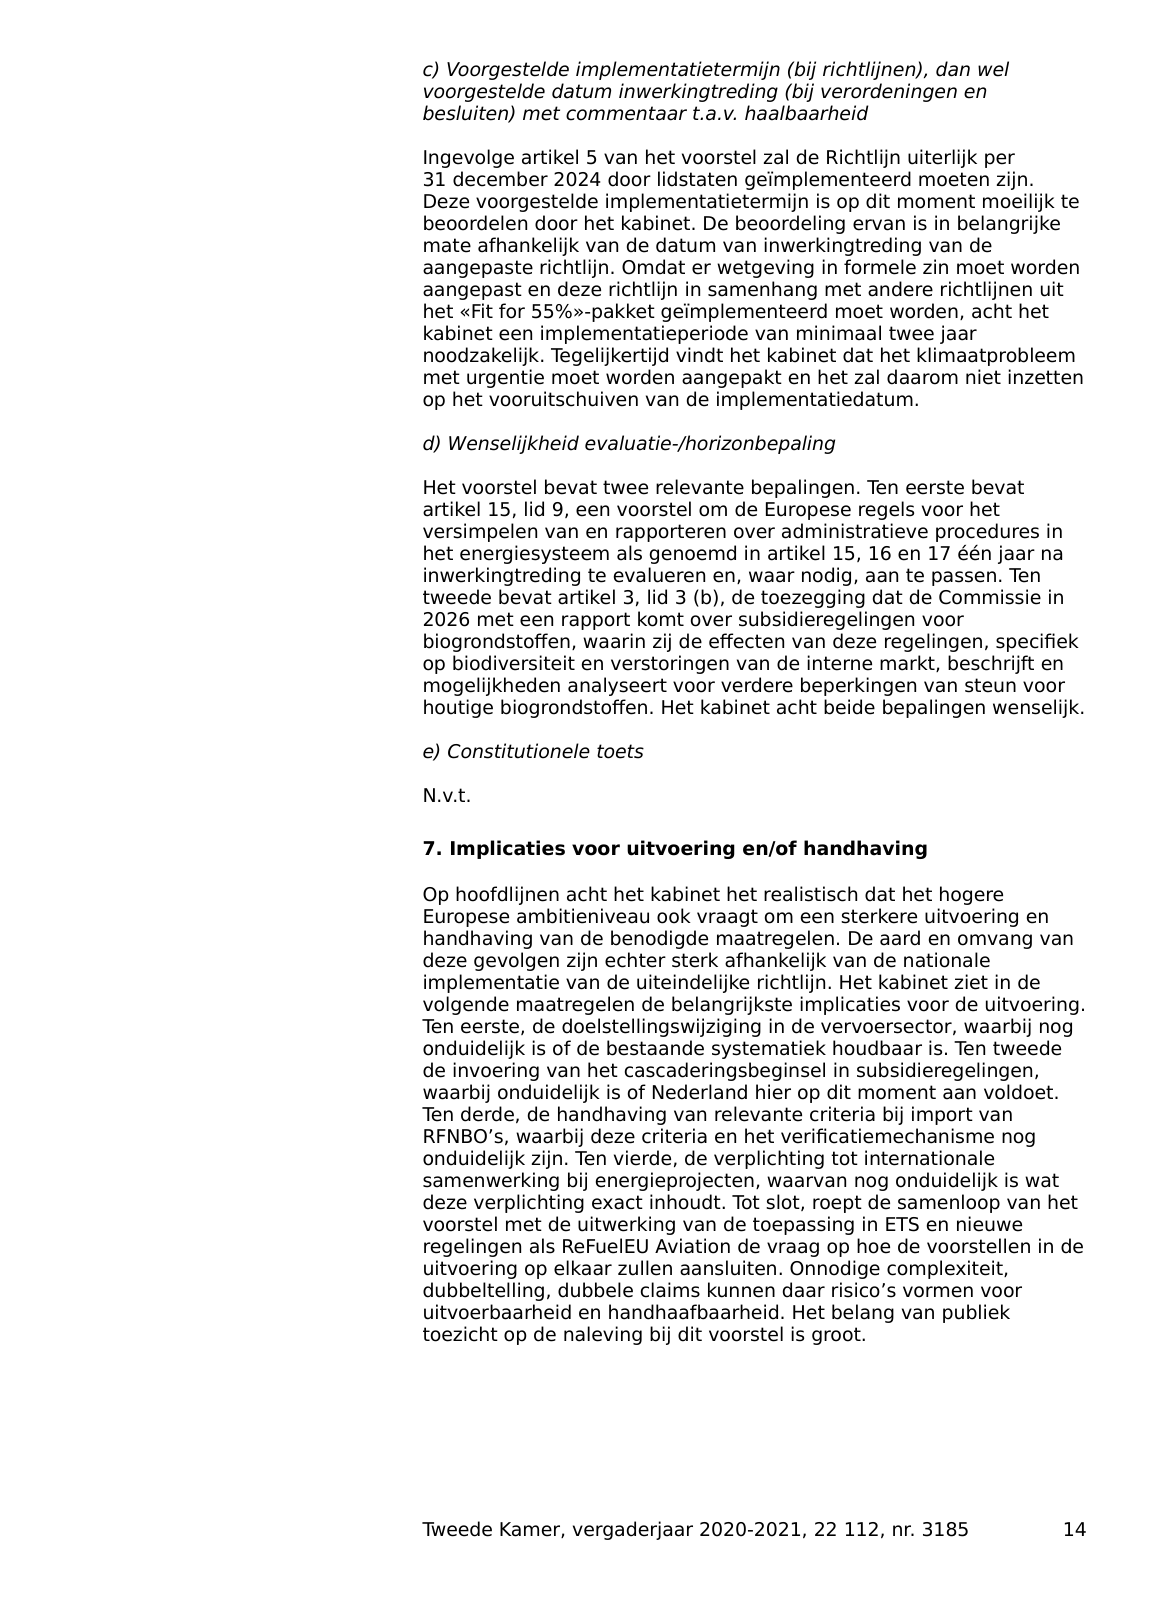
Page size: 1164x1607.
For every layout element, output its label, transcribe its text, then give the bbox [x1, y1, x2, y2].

subtitle d) Wenselijkheid evaluatie-/horizonbepaling [422, 433, 1087, 455]
text Ingevolge artikel 5 van het voorstel zal de Richtlijn uiterlijk per 31 december 2024 door lidstaten geïmplementeerd moeten zijn. Deze voorgestelde implementatietermijn is op dit moment moeilijk te beoordelen door het kabinet. De beoordeling ervan is in belangrijke mate afhankelijk van de datum van inwerkingtreding van de aangepaste richtlijn. Omdat er wetgeving in formele zin moet worden aangepast en deze richtlijn in samenhang met andere richtlijnen uit het «Fit for 55%»-pakket geïmplementeerd moet worden, acht het kabinet een implementatieperiode van minimaal twee jaar noodzakelijk. Tegelijkertijd vindt het kabinet dat het klimaatprobleem met urgentie moet worden aangepakt en het zal daarom niet inzetten op het vooruitschuiven van de implementatiedatum. [422, 147, 1087, 411]
subtitle c) Voorgestelde implementatietermijn (bij richtlijnen), dan wel voorgestelde datum inwerkingtreding (bij verordeningen en besluiten) met commentaar t.a.v. haalbaarheid [422, 59, 1087, 125]
subtitle 7. Implicaties voor uitvoering en/of handhaving [422, 837, 1087, 859]
subtitle e) Constitutionele toets [422, 741, 1087, 763]
text Op hoofdlijnen acht het kabinet het realistisch dat het hogere Europese ambitieniveau ook vraagt om een sterkere uitvoering en handhaving van de benodigde maatregelen. De aard en omvang van deze gevolgen zijn echter sterk afhankelijk van de nationale implementatie van de uiteindelijke richtlijn. Het kabinet ziet in de volgende maatregelen de belangrijkste implicaties voor de uitvoering. Ten eerste, de doelstellingswijziging in de vervoersector, waarbij nog onduidelijk is of de bestaande systematiek houdbaar is. Ten tweede de invoering van het cascaderingsbeginsel in subsidieregelingen, waarbij onduidelijk is of Nederland hier op dit moment aan voldoet. Ten derde, de handhaving van relevante criteria bij import van RFNBO’s, waarbij deze criteria en het verificatiemechanisme nog onduidelijk zijn. Ten vierde, de verplichting tot internationale samenwerking bij energieprojecten, waarvan nog onduidelijk is wat deze verplichting exact inhoudt. Tot slot, roept de samenloop van het voorstel met de uitwerking van de toepassing in ETS en nieuwe regelingen als ReFuelEU Aviation de vraag op hoe de voorstellen in de uitvoering op elkaar zullen aansluiten. Onnodige complexiteit, dubbeltelling, dubbele claims kunnen daar risico’s vormen voor uitvoerbaarheid en handhaafbaarheid. Het belang van publiek toezicht op de naleving bij dit voorstel is groot. [422, 884, 1087, 1346]
text N.v.t. [422, 785, 1087, 807]
text Het voorstel bevat twee relevante bepalingen. Ten eerste bevat artikel 15, lid 9, een voorstel om de Europese regels voor het versimpelen van en rapporteren over administratieve procedures in het energiesysteem als genoemd in artikel 15, 16 en 17 één jaar na inwerkingtreding te evalueren en, waar nodig, aan te passen. Ten tweede bevat artikel 3, lid 3 (b), de toezegging dat de Commissie in 2026 met een rapport komt over subsidieregelingen voor biogrondstoffen, waarin zij de effecten van deze regelingen, specifiek op biodiversiteit en verstoringen van de interne markt, beschrijft en mogelijkheden analyseert voor verdere beperkingen van steun voor houtige biogrondstoffen. Het kabinet acht beide bepalingen wenselijk. [422, 477, 1087, 719]
